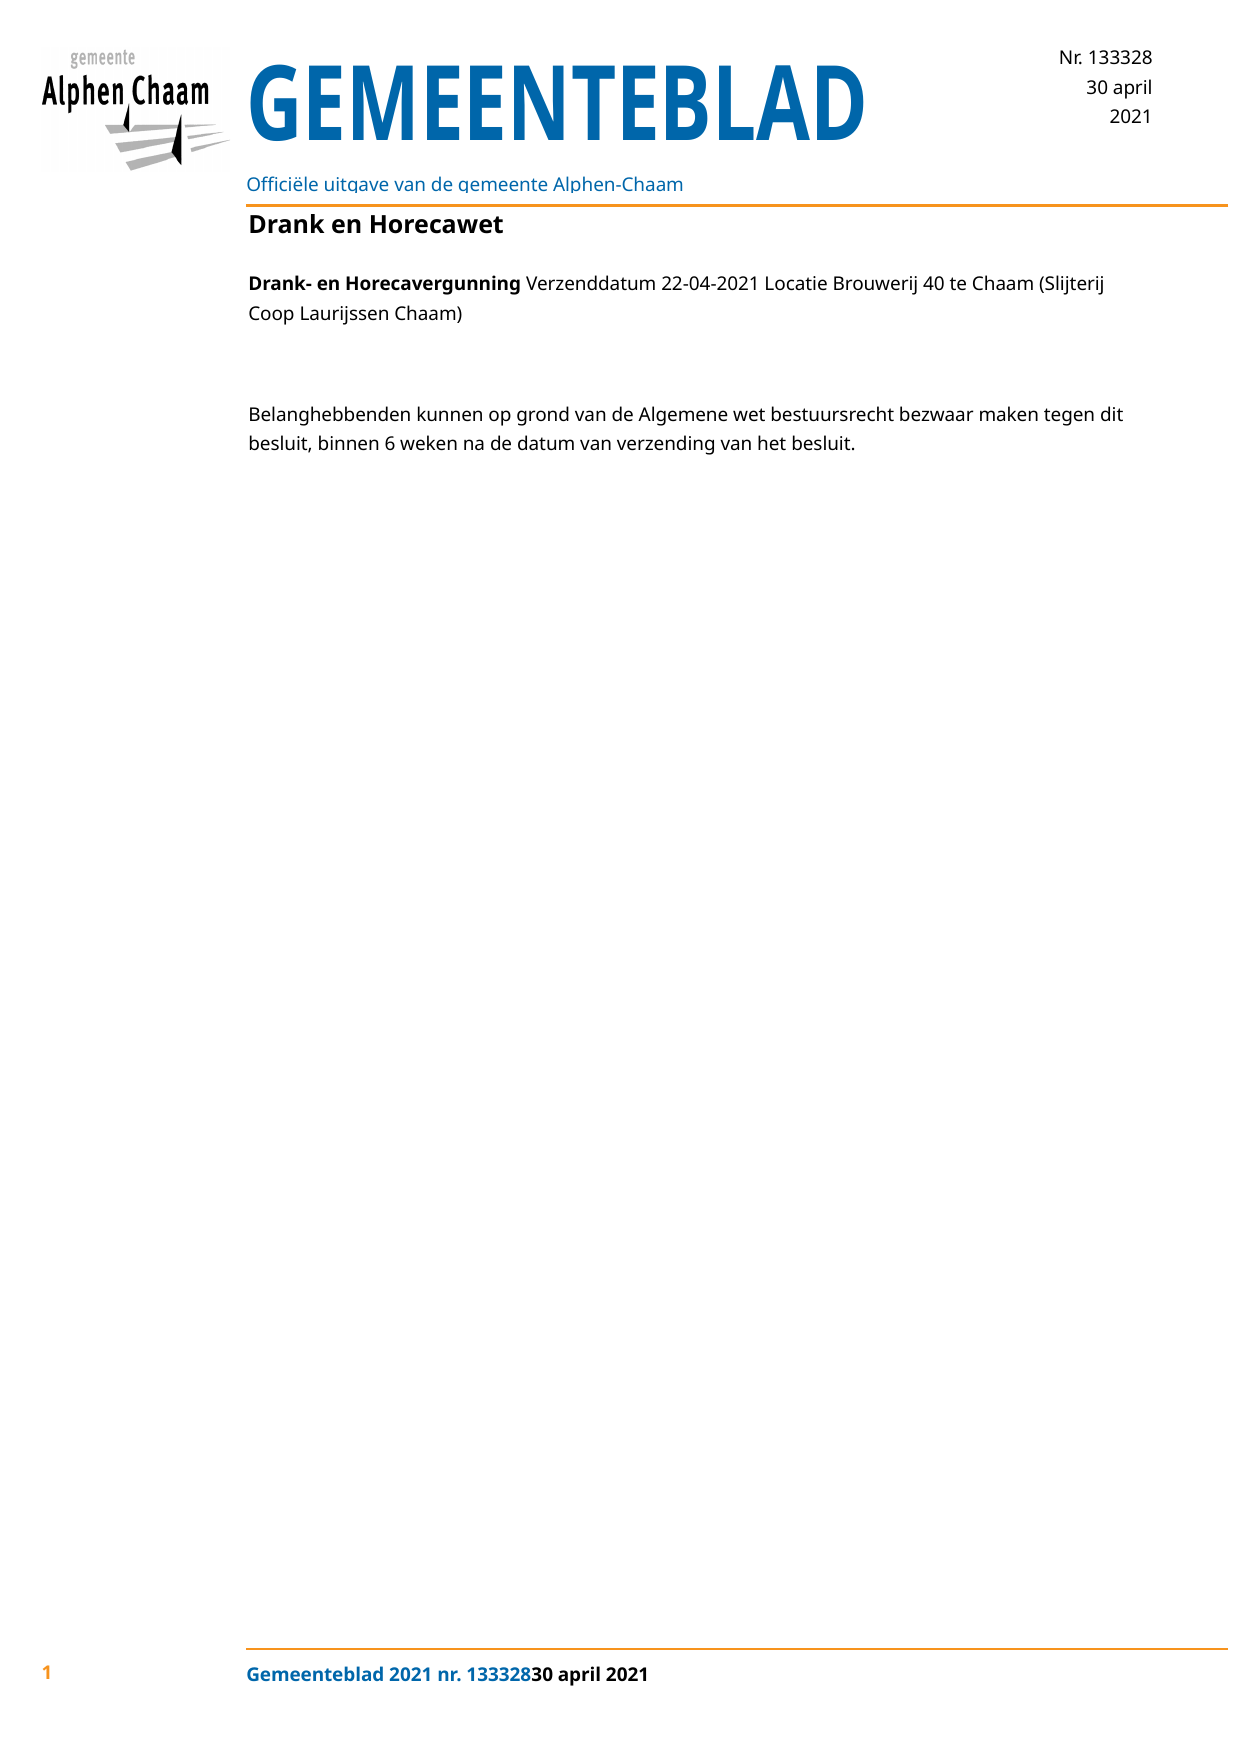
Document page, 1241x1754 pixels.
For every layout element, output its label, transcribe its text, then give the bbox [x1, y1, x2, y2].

text Drank- en Horecavergunning Verzenddatum 22-04-2021 Locatie Brouwerij 40 te Chaam (Slijterij Coop Laurijssen Chaam) [248, 270, 1152, 326]
text Drank en Horecawet [248, 207, 1152, 241]
text Belanghebbenden kunnen op grond van de Algemene wet bestuursrecht bezwaar maken tegen dit besluit, binnen 6 weken na de datum van verzending van het besluit. [248, 401, 1152, 456]
picture [41, 47, 231, 172]
